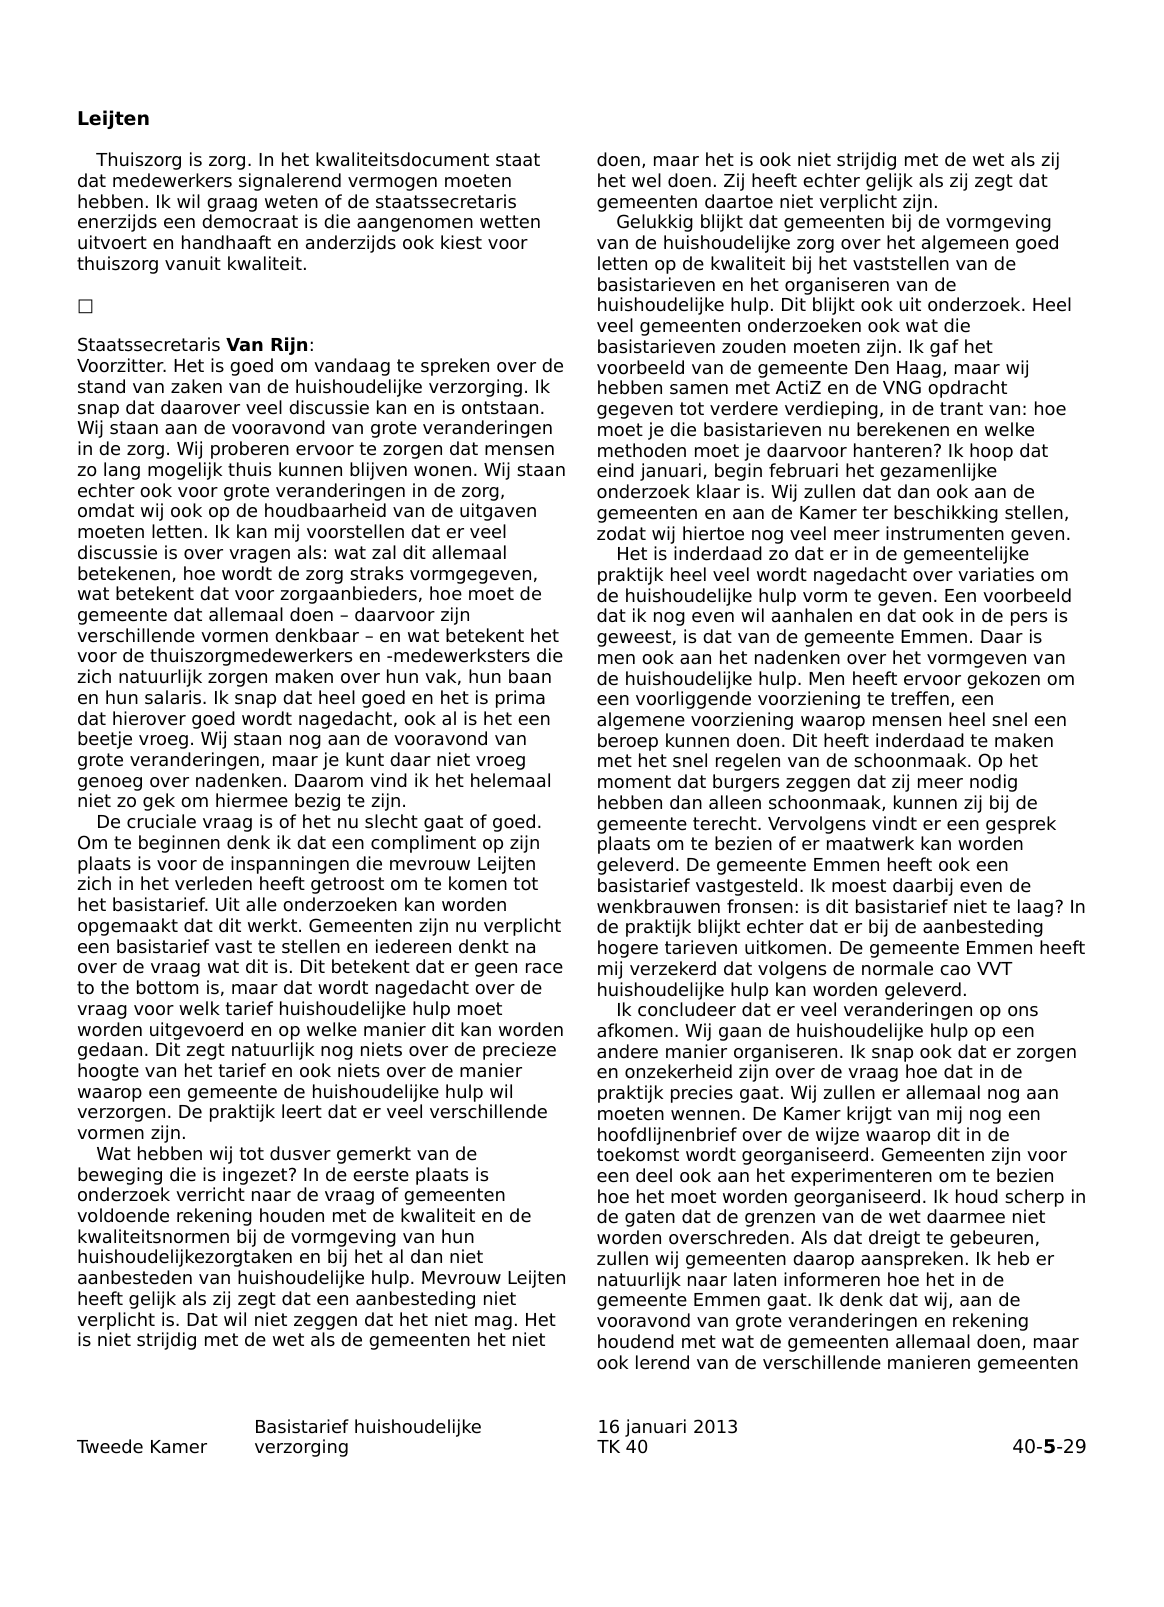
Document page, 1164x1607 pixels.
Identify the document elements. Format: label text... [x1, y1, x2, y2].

text De cruciale vraag is of het nu slecht gaat of goed. Om te beginnen denk ik dat een compliment op zijn plaats is voor de inspanningen die mevrouw Leijten zich in het verleden heeft getroost om te komen tot het basistarief. Uit alle onderzoeken kan worden opgemaakt dat dit werkt. Gemeenten zijn nu verplicht een basistarief vast te stellen en iedereen denkt na over de vraag wat dit is. Dit betekent dat er geen race to the bottom is, maar dat wordt nagedacht over de vraag voor welk tarief huishoudelijke hulp moet worden uitgevoerd en op welke manier dit kan worden gedaan. Dit zegt natuurlijk nog niets over de precieze hoogte van het tarief en ook niets over de manier waarop een gemeente de huishoudelijke hulp wil verzorgen. De praktijk leert dat er veel verschillende vormen zijn. [77, 812, 567, 1144]
text doen, maar het is ook niet strijdig met de wet als zij het wel doen. Zij heeft echter gelijk als zij zegt dat gemeenten daartoe niet verplicht zijn. [596, 150, 1087, 212]
text Thuiszorg is zorg. In het kwaliteitsdocument staat dat medewerkers signalerend vermogen moeten hebben. Ik wil graag weten of de staatssecretaris enerzijds een democraat is die aangenomen wetten uitvoert en handhaaft en anderzijds ook kiest voor thuiszorg vanuit kwaliteit. [77, 150, 567, 274]
text Het is inderdaad zo dat er in de gemeentelijke praktijk heel veel wordt nagedacht over variaties om de huishoudelijke hulp vorm te geven. Een voorbeeld dat ik nog even wil aanhalen en dat ook in de pers is geweest, is dat van de gemeente Emmen. Daar is men ook aan het nadenken over het vormgeven van de huishoudelijke hulp. Men heeft ervoor gekozen om een voorliggende voorziening te treffen, een algemene voorziening waarop mensen heel snel een beroep kunnen doen. Dit heeft inderdaad te maken met het snel regelen van de schoonmaak. Op het moment dat burgers zeggen dat zij meer nodig hebben dan alleen schoonmaak, kunnen zij bij de gemeente terecht. Vervolgens vindt er een gesprek plaats om te bezien of er maatwerk kan worden geleverd. De gemeente Emmen heeft ook een basistarief vastgesteld. Ik moest daarbij even de wenkbrauwen fronsen: is dit basistarief niet te laag? In de praktijk blijkt echter dat er bij de aanbesteding hogere tarieven uitkomen. De gemeente Emmen heeft mij verzekerd dat volgens de normale cao VVT huishoudelijke hulp kan worden geleverd. [596, 544, 1087, 1000]
text Staatssecretaris Van Rijn: [77, 335, 567, 356]
text Gelukkig blijkt dat gemeenten bij de vormgeving van de huishoudelijke zorg over het algemeen goed letten op de kwaliteit bij het vaststellen van de basistarieven en het organiseren van de huishoudelijke hulp. Dit blijkt ook uit onderzoek. Heel veel gemeenten onderzoeken ook wat die basistarieven zouden moeten zijn. Ik gaf het voorbeeld van de gemeente Den Haag, maar wij hebben samen met ActiZ en de VNG opdracht gegeven tot verdere verdieping, in de trant van: hoe moet je die basistarieven nu berekenen en welke methoden moet je daarvoor hanteren? Ik hoop dat eind januari, begin februari het gezamenlijke onderzoek klaar is. Wij zullen dat dan ook aan de gemeenten en aan de Kamer ter beschikking stellen, zodat wij hiertoe nog veel meer instrumenten geven. [596, 212, 1087, 544]
text Wat hebben wij tot dusver gemerkt van de beweging die is ingezet? In de eerste plaats is onderzoek verricht naar de vraag of gemeenten voldoende rekening houden met de kwaliteit en de kwaliteitsnormen bij de vormgeving van hun huishoudelijkezorgtaken en bij het al dan niet aanbesteden van huishoudelijke hulp. Mevrouw Leijten heeft gelijk als zij zegt dat een aanbesteding niet verplicht is. Dat wil niet zeggen dat het niet mag. Het is niet strijdig met de wet als de gemeenten het niet [77, 1144, 567, 1351]
text Ik concludeer dat er veel veranderingen op ons afkomen. Wij gaan de huishoudelijke hulp op een andere manier organiseren. Ik snap ook dat er zorgen en onzekerheid zijn over de vraag hoe dat in de praktijk precies gaat. Wij zullen er allemaal nog aan moeten wennen. De Kamer krijgt van mij nog een hoofdlijnenbrief over de wijze waarop dit in de toekomst wordt georganiseerd. Gemeenten zijn voor een deel ook aan het experimenteren om te bezien hoe het moet worden georganiseerd. Ik houd scherp in de gaten dat de grenzen van de wet daarmee niet worden overschreden. Als dat dreigt te gebeuren, zullen wij gemeenten daarop aanspreken. Ik heb er natuurlijk naar laten informeren hoe het in de gemeente Emmen gaat. Ik denk dat wij, aan de vooravond van grote veranderingen en rekening houdend met wat de gemeenten allemaal doen, maar ook lerend van de verschillende manieren gemeenten [596, 1000, 1087, 1373]
text □ [77, 294, 567, 315]
text Voorzitter. Het is goed om vandaag te spreken over de stand van zaken van de huishoudelijke verzorging. Ik snap dat daarover veel discussie kan en is ontstaan. Wij staan aan de vooravond van grote veranderingen in de zorg. Wij proberen ervoor te zorgen dat mensen zo lang mogelijk thuis kunnen blijven wonen. Wij staan echter ook voor grote veranderingen in de zorg, omdat wij ook op de houdbaarheid van de uitgaven moeten letten. Ik kan mij voorstellen dat er veel discussie is over vragen als: wat zal dit allemaal betekenen, hoe wordt de zorg straks vormgegeven, wat betekent dat voor zorgaanbieders, hoe moet de gemeente dat allemaal doen – daarvoor zijn verschillende vormen denkbaar – en wat betekent het voor de thuiszorgmedewerkers en -medewerksters die zich natuurlijk zorgen maken over hun vak, hun baan en hun salaris. Ik snap dat heel goed en het is prima dat hierover goed wordt nagedacht, ook al is het een beetje vroeg. Wij staan nog aan de vooravond van grote veranderingen, maar je kunt daar niet vroeg genoeg over nadenken. Daarom vind ik het helemaal niet zo gek om hiermee bezig te zijn. [77, 356, 567, 812]
